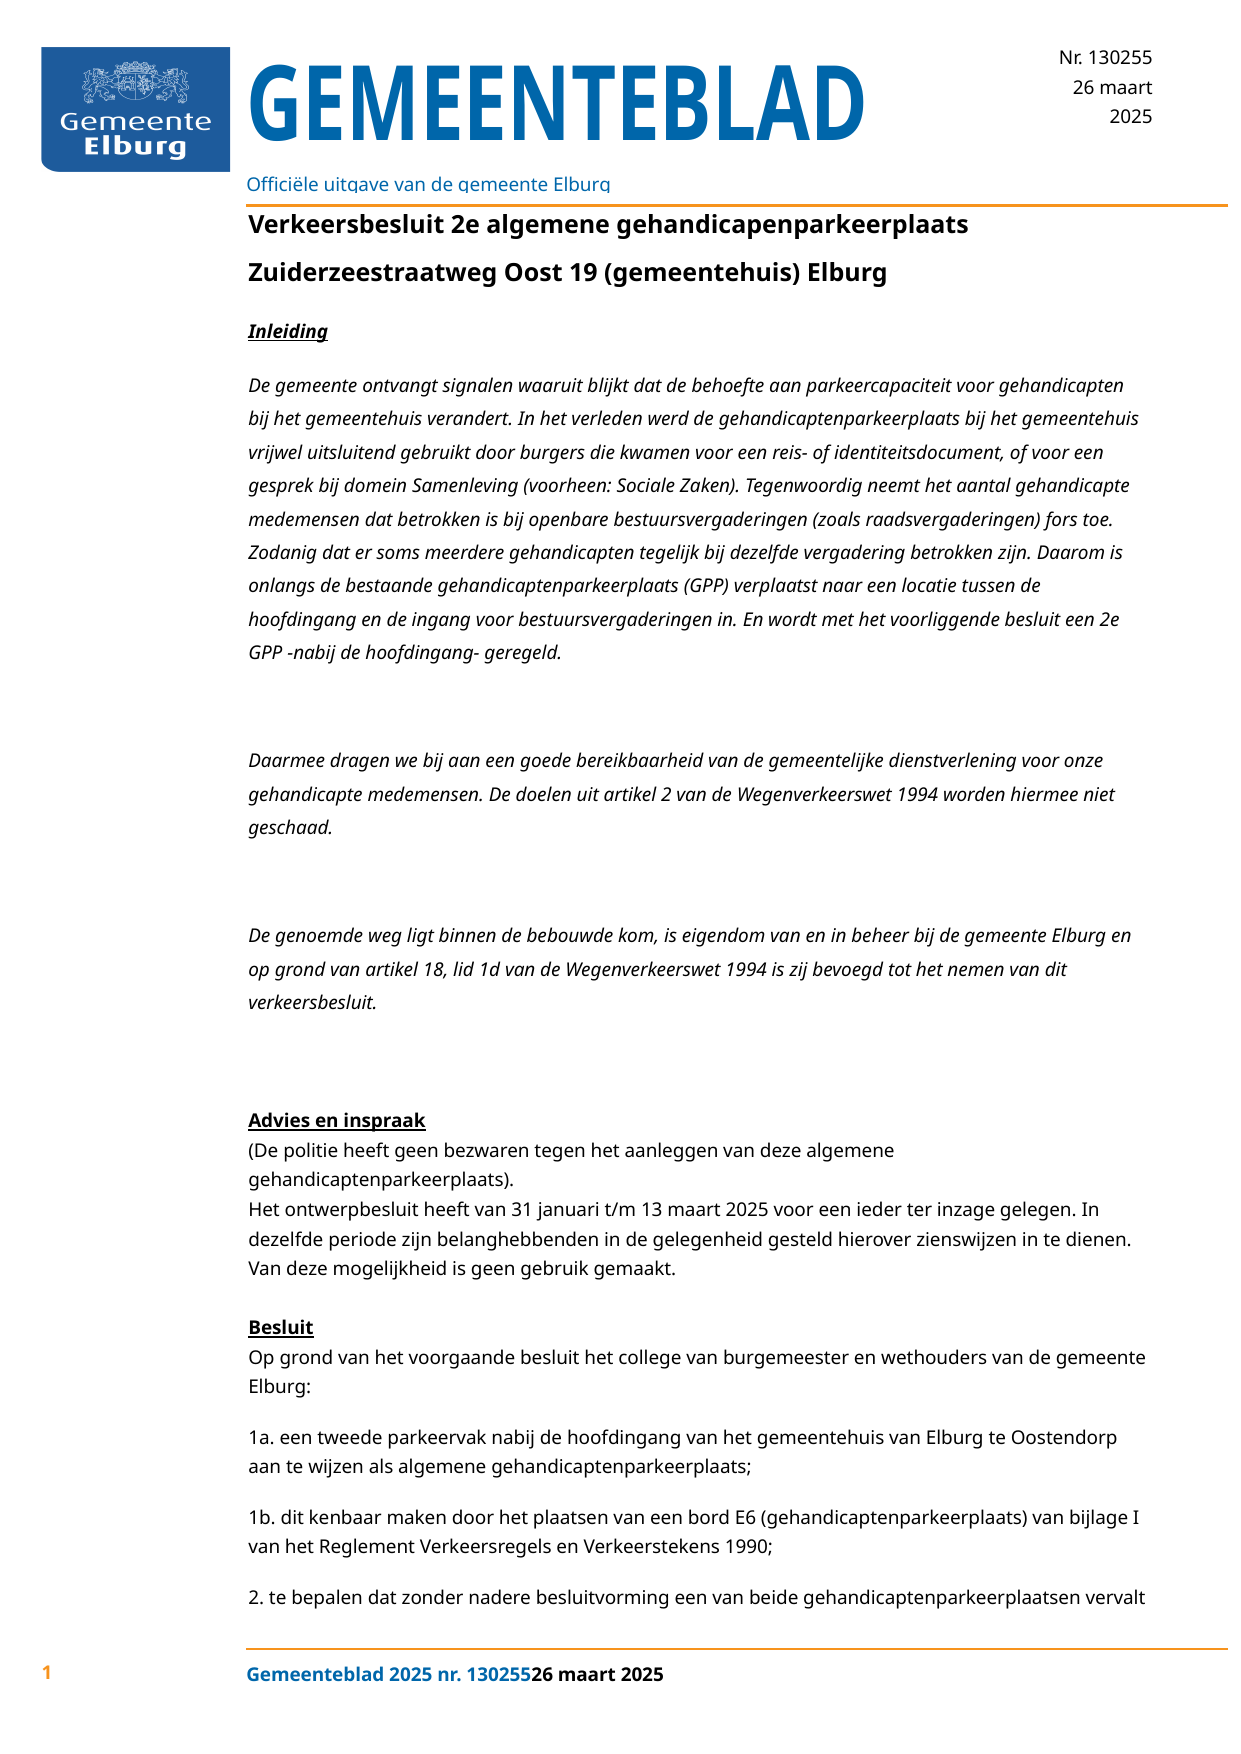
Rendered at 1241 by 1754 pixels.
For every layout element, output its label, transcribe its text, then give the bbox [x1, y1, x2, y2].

text Besluit [248, 1314, 1152, 1340]
text 1b. dit kenbaar maken door het plaatsen van een bord E6 (gehandicaptenparkeerplaats) van bijlage I van het Reglement Verkeersregels en Verkeerstekens 1990; [248, 1504, 1152, 1559]
text (De politie heeft geen bezwaren tegen het aanleggen van deze algemene gehandicaptenparkeerplaats). [248, 1137, 1152, 1192]
text Op grond van het voorgaande besluit het college van burgemeester en wethouders van de gemeente Elburg: [248, 1344, 1152, 1399]
text Advies en inspraak [248, 1107, 1152, 1133]
text 1a. een tweede parkeervak nabij de hoofdingang van het gemeentehuis van Elburg te Oostendorp aan te wijzen als algemene gehandicaptenparkeerplaats; [248, 1424, 1152, 1479]
text 2. te bepalen dat zonder nadere besluitvorming een van beide gehandicaptenparkeerplaatsen vervalt [248, 1584, 1152, 1610]
text Verkeersbesluit 2e algemene gehandicapenparkeerplaats Zuiderzeestraatweg Oost 19 (gemeentehuis) Elburg [248, 207, 1152, 288]
picture [41, 47, 231, 172]
text De genoemde weg ligt binnen de bebouwde kom, is eigendom van en in beheer bij de gemeente Elburg en op grond van artikel 18, lid 1d van de Wegenverkeerswet 1994 is zij bevoegd tot het nemen van dit verkeersbesluit. [248, 923, 1152, 1015]
text De gemeente ontvangt signalen waaruit blijkt dat de behoefte aan parkeercapaciteit voor gehandicapten bij het gemeentehuis verandert. In het verleden werd de gehandicaptenparkeerplaats bij het gemeentehuis vrijwel uitsluitend gebruikt door burgers die kwamen voor een reis- of identiteitsdocument, of voor een gesprek bij domein Samenleving (voorheen: Sociale Zaken). Tegenwoordig neemt het aantal gehandicapte medemensen dat betrokken is bij openbare bestuursvergaderingen (zoals raadsvergaderingen) fors toe. Zodanig dat er soms meerdere gehandicapten tegelijk bij dezelfde vergadering betrokken zijn. Daarom is onlangs de bestaande gehandicaptenparkeerplaats (GPP) verplaatst naar een locatie tussen de hoofdingang en de ingang voor bestuursvergaderingen in. En wordt met het voorliggende besluit een 2e GPP -nabij de hoofdingang- geregeld. [248, 372, 1152, 665]
text Het ontwerpbesluit heeft van 31 januari t/m 13 maart 2025 voor een ieder ter inzage gelegen. In dezelfde periode zijn belanghebbenden in de gelegenheid gesteld hierover zienswijzen in te dienen. Van deze mogelijkheid is geen gebruik gemaakt. [248, 1196, 1152, 1281]
text Inleiding [248, 318, 1152, 344]
text Daarmee dragen we bij aan een goede bereikbaarheid van de gemeentelijke dienstverlening voor onze gehandicapte medemensen. De doelen uit artikel 2 van de Wegenverkeerswet 1994 worden hiermee niet geschaad. [248, 748, 1152, 840]
